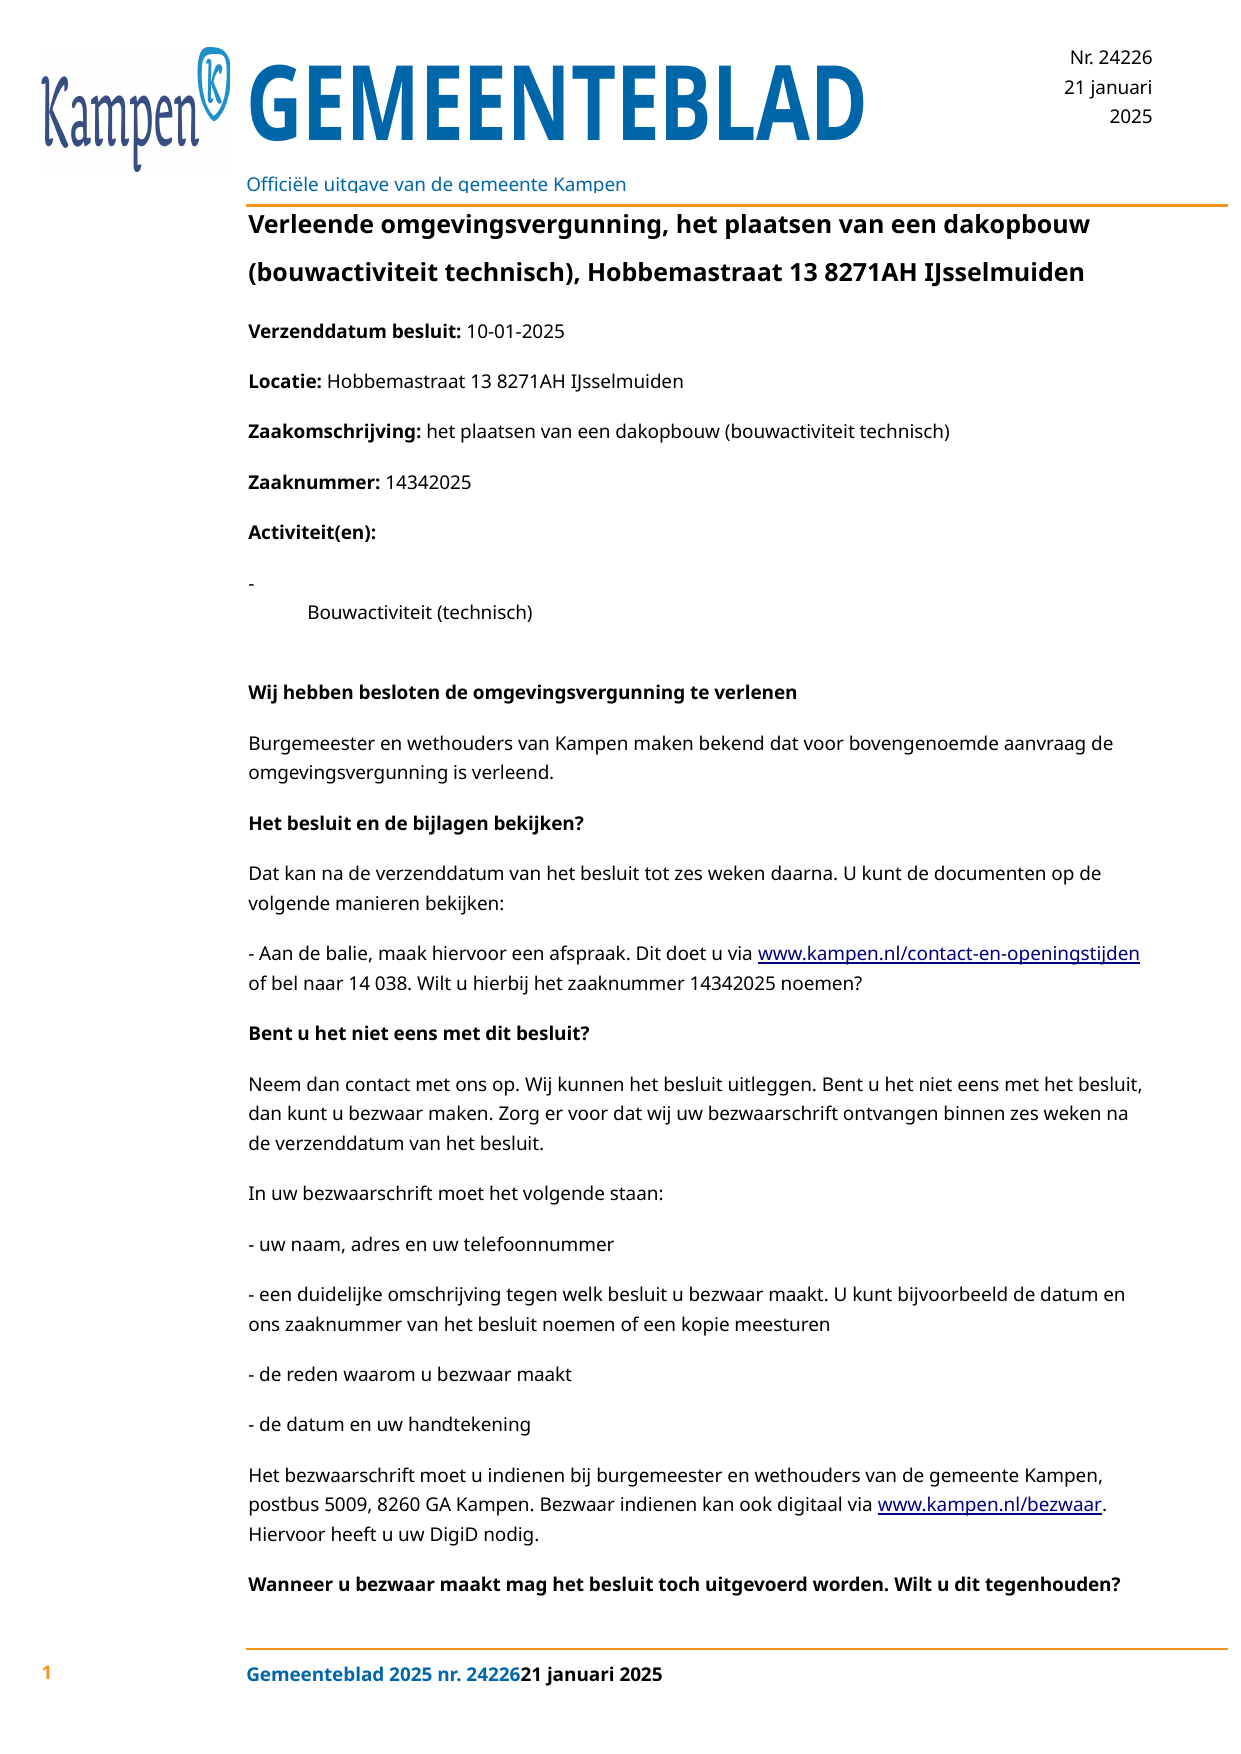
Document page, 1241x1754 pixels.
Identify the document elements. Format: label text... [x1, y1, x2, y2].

text Activiteit(en): [248, 519, 1152, 545]
text Verleende omgevingsvergunning, het plaatsen van een dakopbouw (bouwactiviteit technisch), Hobbemastraat 13 8271AH IJsselmuiden [248, 207, 1152, 288]
text - de datum en uw handtekening [248, 1412, 1152, 1437]
text - Aan de balie, maak hiervoor een afspraak. Dit doet u via www.kampen.nl/contact-en-openingstijden of bel naar 14 038. Wilt u hierbij het zaaknummer 14342025 noemen? [248, 940, 1152, 996]
picture [41, 47, 231, 172]
list Bouwactiviteit (technisch) [248, 599, 1152, 625]
text In uw bezwaarschrift moet het volgende staan: [248, 1180, 1152, 1206]
text Verzenddatum besluit: 10-01-2025 [248, 318, 1152, 344]
text Neem dan contact met ons op. Wij kunnen het besluit uitleggen. Bent u het niet eens met het besluit, dan kunt u bezwaar maken. Zorg er voor dat wij uw bezwaarschrift ontvangen binnen zes weken na de verzenddatum van het besluit. [248, 1071, 1152, 1156]
text Bent u het niet eens met dit besluit? [248, 1020, 1152, 1046]
text Wij hebben besloten de omgevingsvergunning te verlenen [248, 679, 1152, 705]
text Wanneer u bezwaar maakt mag het besluit toch uitgevoerd worden. Wilt u dit tegenhouden? [248, 1572, 1152, 1597]
text - uw naam, adres en uw telefoonnummer [248, 1231, 1152, 1257]
text Locatie: Hobbemastraat 13 8271AH IJsselmuiden [248, 368, 1152, 394]
text Burgemeester en wethouders van Kampen maken bekend dat voor bovengenoemde aanvraag de omgevingsvergunning is verleend. [248, 730, 1152, 785]
text Dat kan na de verzenddatum van het besluit tot zes weken daarna. U kunt de documenten op de volgende manieren bekijken: [248, 860, 1152, 916]
text Het bezwaarschrift moet u indienen bij burgemeester en wethouders van de gemeente Kampen, postbus 5009, 8260 GA Kampen. Bezwaar indienen kan ook digitaal via www.kampen.nl/bezwaar. Hiervoor heeft u uw DigiD nodig. [248, 1462, 1152, 1547]
text Zaaknummer: 14342025 [248, 469, 1152, 495]
text - de reden waarom u bezwaar maakt [248, 1361, 1152, 1387]
text Zaakomschrijving: het plaatsen van een dakopbouw (bouwactiviteit technisch) [248, 419, 1152, 444]
text - een duidelijke omschrijving tegen welk besluit u bezwaar maakt. U kunt bijvoorbeeld de datum en ons zaaknummer van het besluit noemen of een kopie meesturen [248, 1281, 1152, 1337]
text Het besluit en de bijlagen bekijken? [248, 810, 1152, 836]
